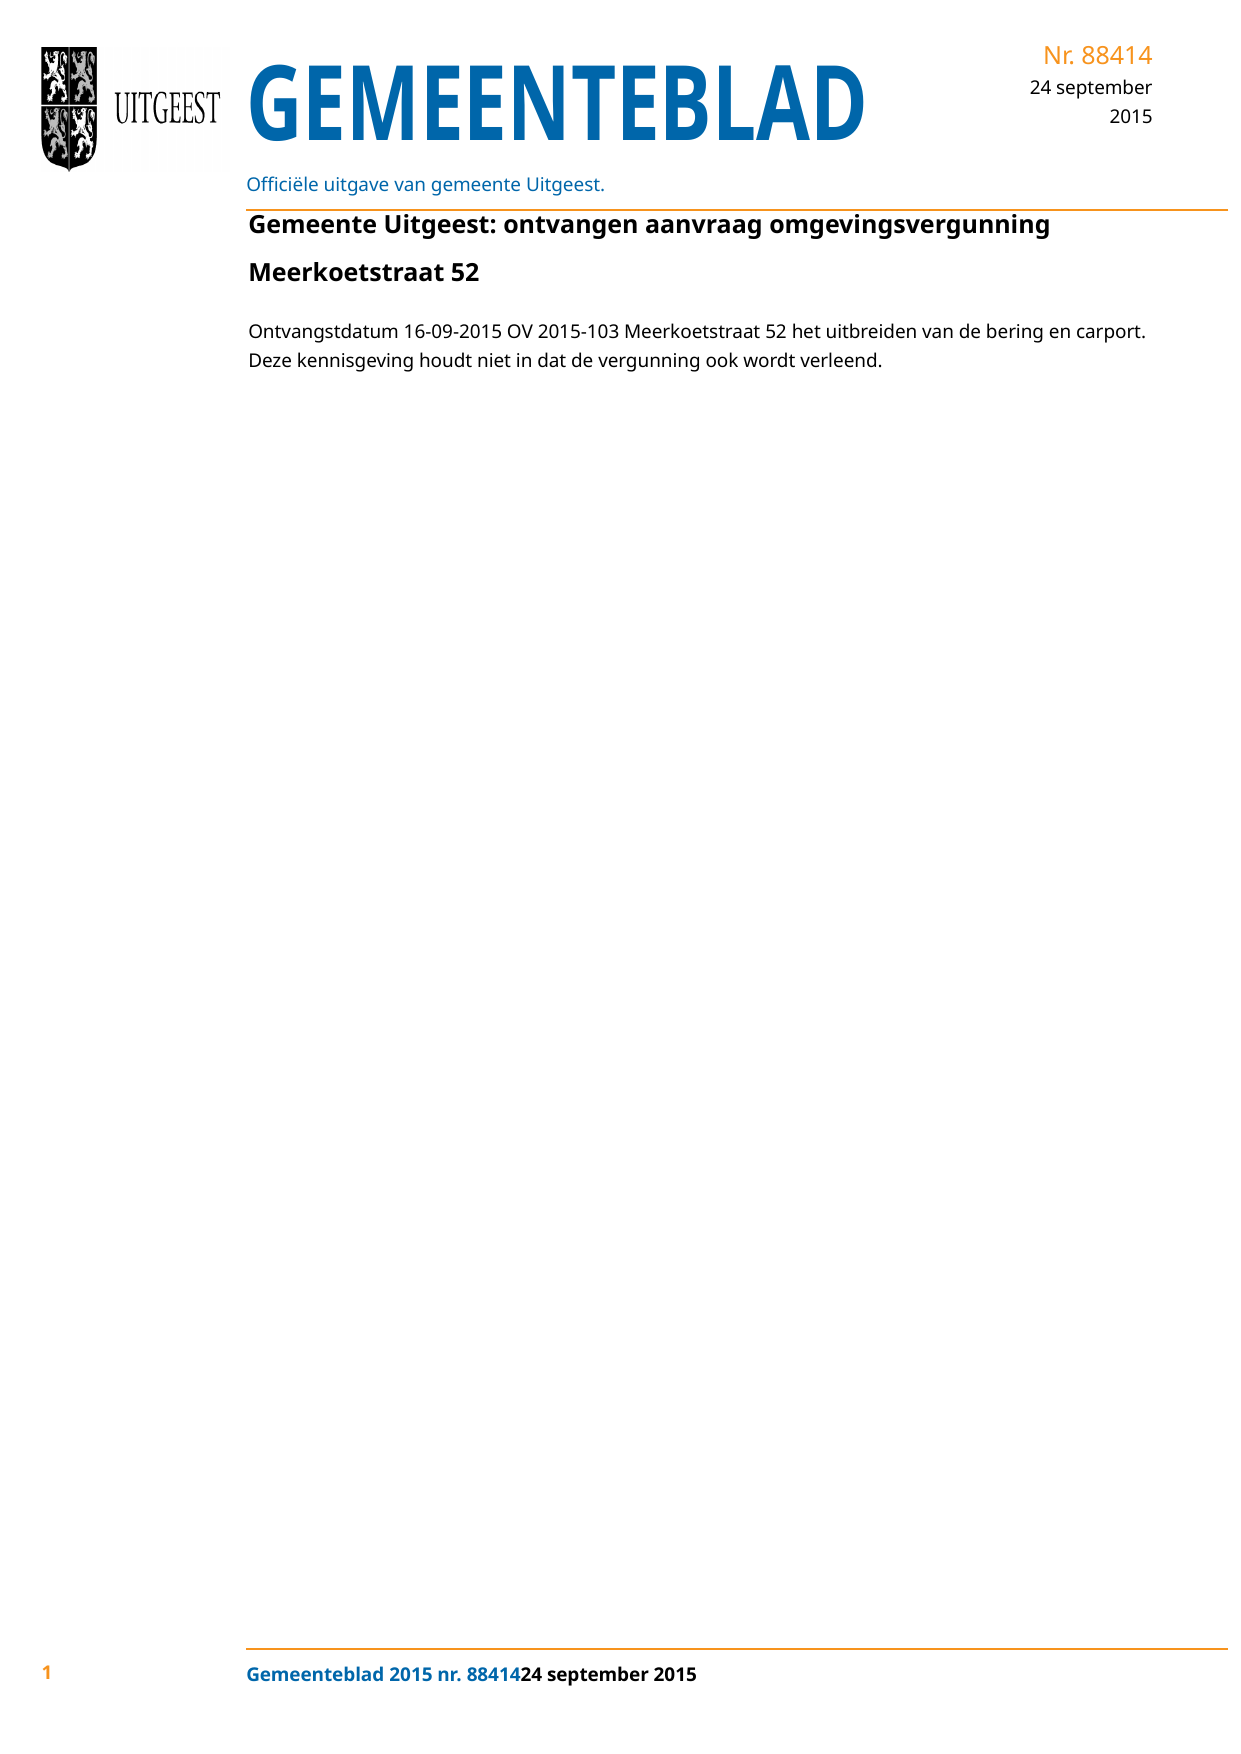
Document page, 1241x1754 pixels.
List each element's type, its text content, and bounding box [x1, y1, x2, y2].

picture [41, 47, 231, 172]
text Gemeente Uitgeest: ontvangen aanvraag omgevingsvergunning Meerkoetstraat 52 [248, 211, 1152, 288]
text Ontvangstdatum 16-09-2015 OV 2015-103 Meerkoetstraat 52 het uitbreiden van de bering en carport. Deze kennisgeving houdt niet in dat de vergunning ook wordt verleend. [248, 318, 1152, 373]
